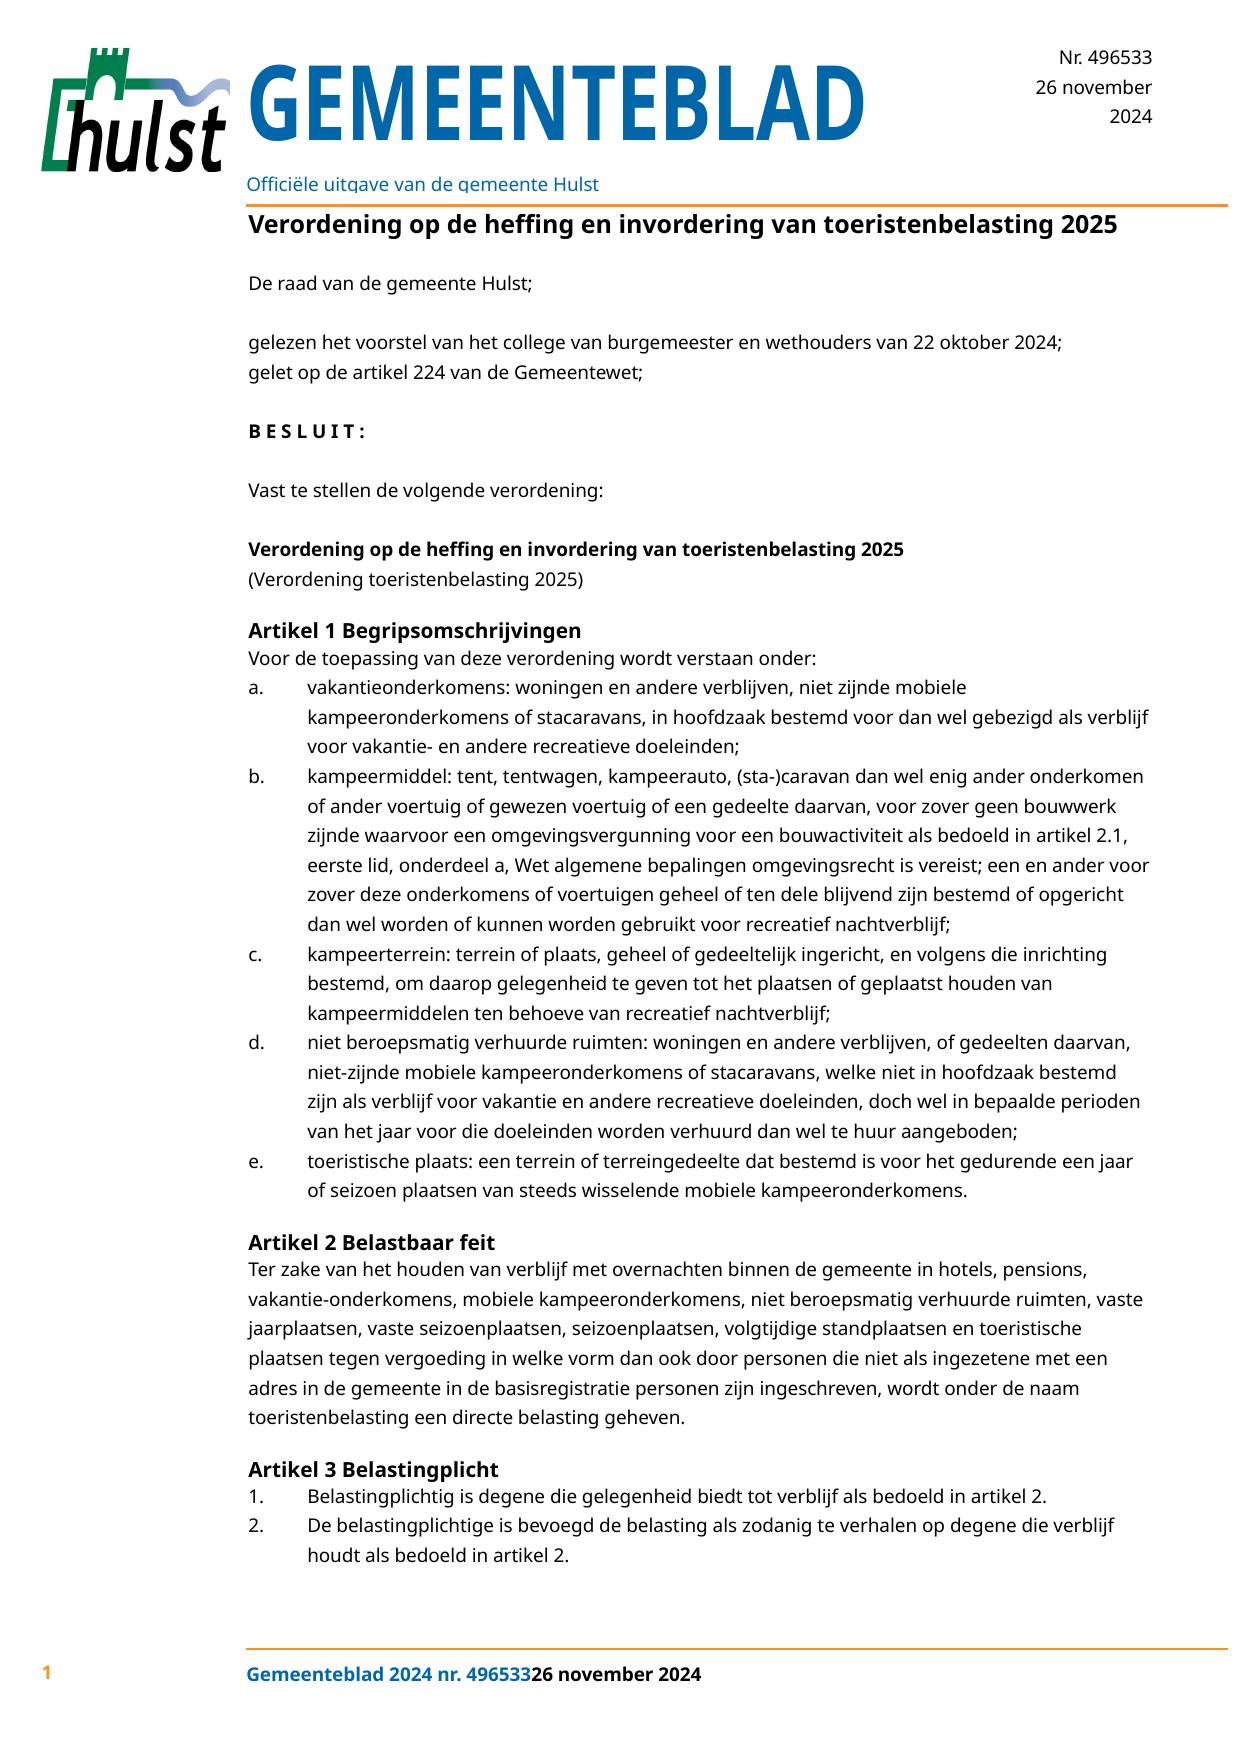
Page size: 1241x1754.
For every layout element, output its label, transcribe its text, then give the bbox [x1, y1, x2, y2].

text gelet op de artikel 224 van de Gemeentewet; [248, 359, 1152, 385]
text De raad van de gemeente Hulst; [248, 270, 1152, 296]
text Ter zake van het houden van verblijf met overnachten binnen de gemeente in hotels, pensions, vakantie-onderkomens, mobiele kampeeronderkomens, niet beroepsmatig verhuurde ruimten, vaste jaarplaatsen, vaste seizoenplaatsen, seizoenplaatsen, volgtijdige standplaatsen en toeristische plaatsen tegen vergoeding in welke vorm dan ook door personen die niet als ingezetene met een adres in de gemeente in de basisregistratie personen zijn ingeschreven, wordt onder de naam toeristenbelasting een directe belasting geheven. [248, 1256, 1152, 1430]
picture [41, 47, 231, 172]
text gelezen het voorstel van het college van burgemeester en wethouders van 22 oktober 2024; [248, 329, 1152, 355]
list Belastingplichtig is degene die gelegenheid biedt tot verblijf als bedoeld in artikel 2. [248, 1483, 1152, 1509]
text Artikel 3 Belastingplicht [248, 1455, 1152, 1483]
text Verordening op de heffing en invordering van toeristenbelasting 2025 [248, 537, 1152, 562]
list niet beroepsmatig verhuurde ruimten: woningen en andere verblijven, of gedeelten daarvan, niet-zijnde mobiele kampeeronderkomens of stacaravans, welke niet in hoofdzaak bestemd zijn als verblijf voor vakantie en andere recreatieve doeleinden, doch wel in bepaalde perioden van het jaar voor die doeleinden worden verhuurd dan wel te huur aangeboden; [248, 1029, 1152, 1144]
list De belastingplichtige is bevoegd de belasting als zodanig te verhalen op degene die verblijf houdt als bedoeld in artikel 2. [248, 1513, 1152, 1568]
text (Verordening toeristenbelasting 2025) [248, 566, 1152, 592]
text Artikel 1 Begripsomschrijvingen [248, 617, 1152, 645]
text B E S L U I T : [248, 418, 1152, 444]
text Voor de toepassing van deze verordening wordt verstaan onder: [248, 645, 1152, 671]
list vakantieonderkomens: woningen en andere verblijven, niet zijnde mobiele kampeeronderkomens of stacaravans, in hoofdzaak bestemd voor dan wel gebezigd als verblijf voor vakantie- en andere recreatieve doeleinden; [248, 674, 1152, 759]
list kampeermiddel: tent, tentwagen, kampeerauto, (sta-)caravan dan wel enig ander onderkomen of ander voertuig of gewezen voertuig of een gedeelte daarvan, voor zover geen bouwwerk zijnde waarvoor een omgevingsvergunning voor een bouwactiviteit als bedoeld in artikel 2.1, eerste lid, onderdeel a, Wet algemene bepalingen omgevingsrecht is vereist; een en ander voor zover deze onderkomens of voertuigen geheel of ten dele blijvend zijn bestemd of opgericht dan wel worden of kunnen worden gebruikt voor recreatief nachtverblijf; [248, 763, 1152, 937]
text Vast te stellen de volgende verordening: [248, 477, 1152, 503]
text Verordening op de heffing en invordering van toeristenbelasting 2025 [248, 207, 1152, 241]
text Artikel 2 Belastbaar feit [248, 1228, 1152, 1256]
list toeristische plaats: een terrein of terreingedeelte dat bestemd is voor het gedurende een jaar of seizoen plaatsen van steeds wisselende mobiele kampeeronderkomens. [248, 1148, 1152, 1203]
list kampeerterrein: terrein of plaats, geheel of gedeeltelijk ingericht, en volgens die inrichting bestemd, om daarop gelegenheid te geven tot het plaatsen of geplaatst houden van kampeermiddelen ten behoeve van recreatief nachtverblijf; [248, 941, 1152, 1026]
